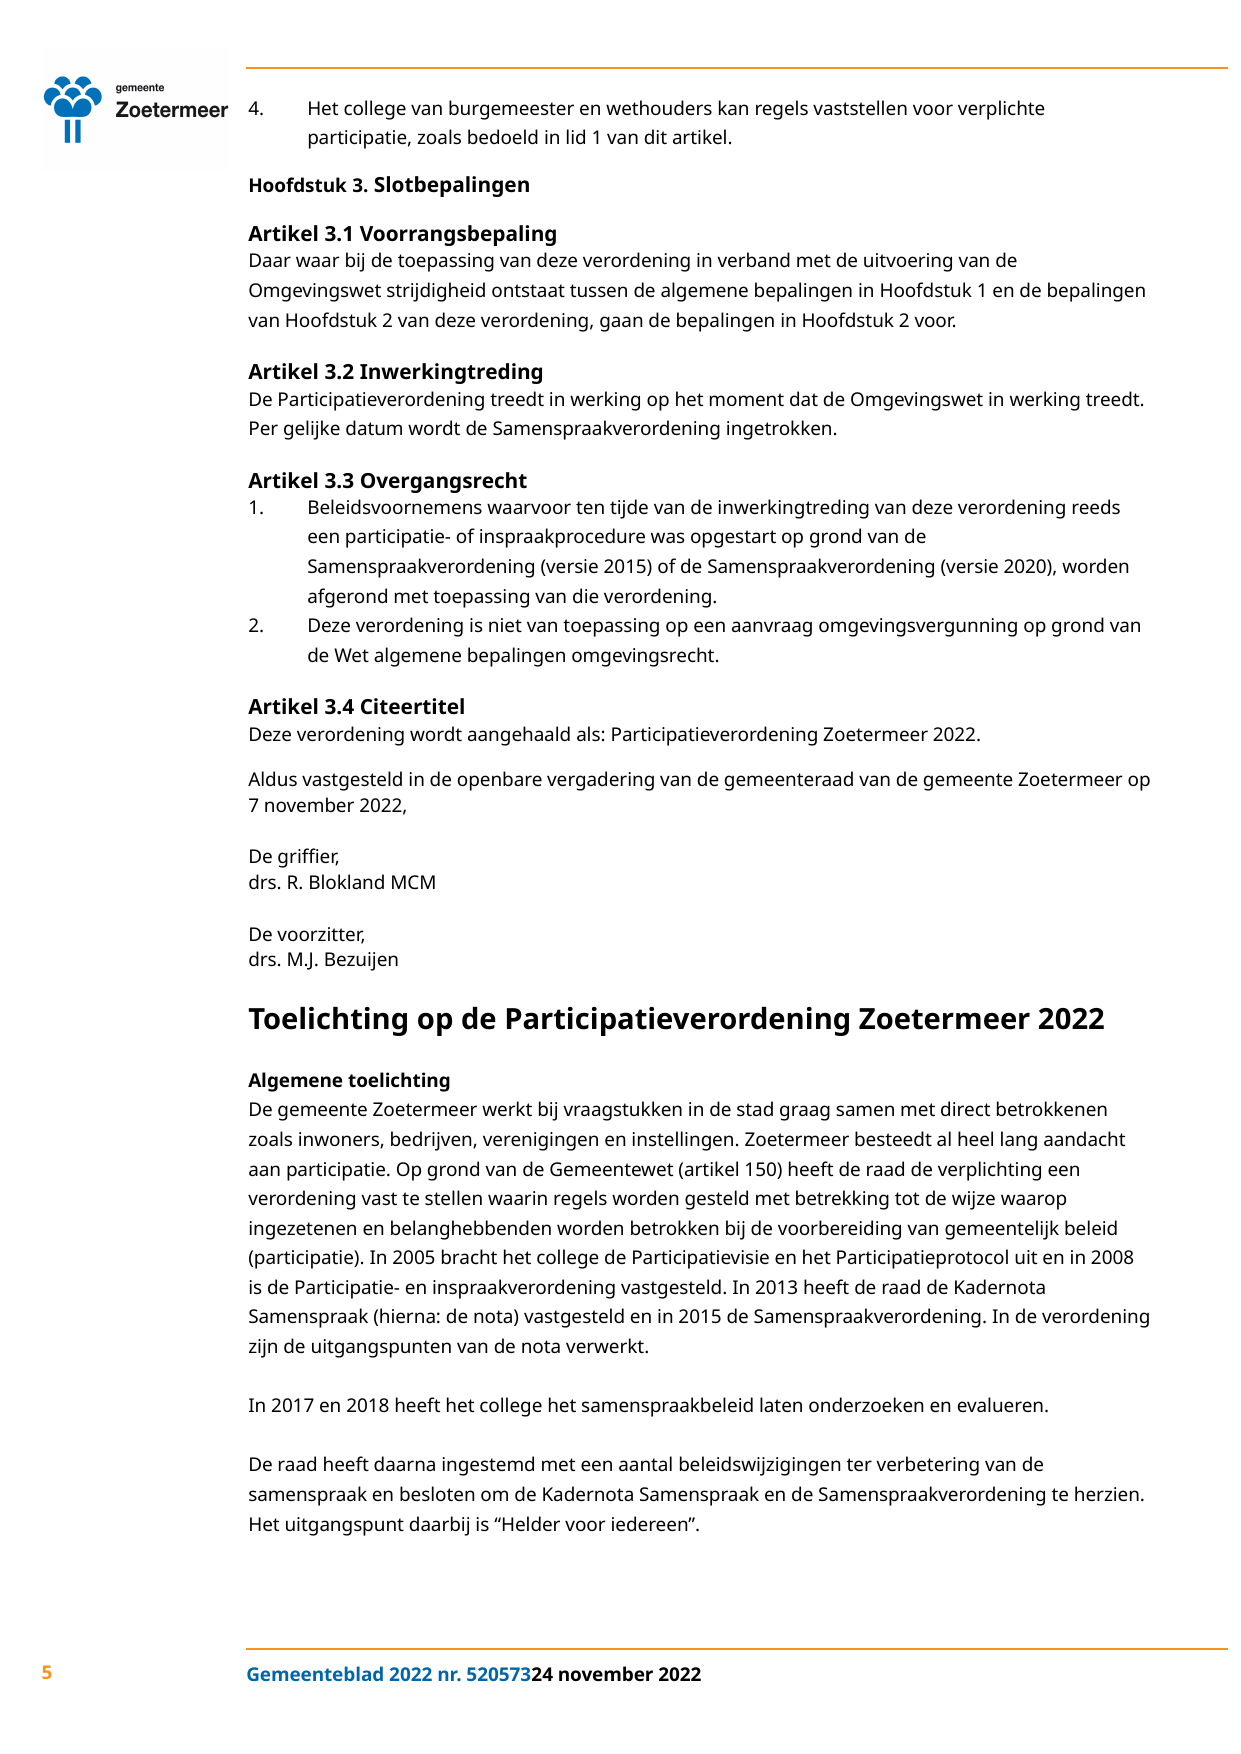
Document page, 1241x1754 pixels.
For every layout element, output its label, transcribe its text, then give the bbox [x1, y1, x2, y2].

text De voorzitter, [248, 921, 1152, 947]
text Algemene toelichting [248, 1067, 1152, 1093]
text Artikel 3.4 Citeertitel [248, 692, 1152, 721]
text drs. R. Blokland MCM [248, 869, 1152, 895]
text In 2017 en 2018 heeft het college het samenspraakbeleid laten onderzoeken en evalueren. [248, 1392, 1152, 1418]
text De gemeente Zoetermeer werkt bij vraagstukken in de stad graag samen met direct betrokkenen zoals inwoners, bedrijven, verenigingen en instellingen. Zoetermeer besteedt al heel lang aandacht aan participatie. Op grond van de Gemeentewet (artikel 150) heeft de raad de verplichting een verordening vast te stellen waarin regels worden gesteld met betrekking tot de wijze waarop ingezetenen en belanghebbenden worden betrokken bij de voorbereiding van gemeentelijk beleid (participatie). In 2005 bracht het college de Participatievisie en het Participatieprotocol uit en in 2008 is de Participatie- en inspraakverordening vastgesteld. In 2013 heeft de raad de Kadernota Samenspraak (hierna: de nota) vastgesteld en in 2015 de Samenspraakverordening. In de verordening zijn de uitgangspunten van de nota verwerkt. [248, 1097, 1152, 1359]
picture [41, 47, 231, 172]
list Deze verordening is niet van toepassing op een aanvraag omgevingsvergunning op grond van de Wet algemene bepalingen omgevingsrecht. [248, 612, 1152, 668]
list Het college van burgemeester en wethouders kan regels vaststellen voor verplichte participatie, zoals bedoeld in lid 1 van dit artikel. [248, 95, 1152, 150]
text Aldus vastgesteld in de openbare vergadering van de gemeenteraad van de gemeente Zoetermeer op 7 november 2022, [248, 767, 1152, 818]
text Hoofdstuk 3. Slotbepalingen [248, 170, 1152, 198]
text Artikel 3.3 Overgangsrecht [248, 466, 1152, 494]
text De Participatieverordening treedt in werking op het moment dat de Omgevingswet in werking treedt. Per gelijke datum wordt de Samenspraakverordening ingetrokken. [248, 386, 1152, 441]
text Artikel 3.1 Voorrangsbepaling [248, 219, 1152, 248]
text De raad heeft daarna ingestemd met een aantal beleidswijzigingen ter verbetering van de samenspraak en besloten om de Kadernota Samenspraak en de Samenspraakverordening te herzien. Het uitgangspunt daarbij is “Helder voor iedereen”. [248, 1452, 1152, 1536]
list Beleidsvoornemens waarvoor ten tijde van de inwerkingtreding van deze verordening reeds een participatie- of inspraakprocedure was opgestart op grond van de Samenspraakverordening (versie 2015) of de Samenspraakverordening (versie 2020), worden afgerond met toepassing van die verordening. [248, 494, 1152, 609]
text De griffier, [248, 844, 1152, 869]
text Artikel 3.2 Inwerkingtreding [248, 357, 1152, 386]
text Daar waar bij de toepassing van deze verordening in verband met de uitvoering van de Omgevingswet strijdigheid ontstaat tussen de algemene bepalingen in Hoofdstuk 1 en de bepalingen van Hoofdstuk 2 van deze verordening, gaan de bepalingen in Hoofdstuk 2 voor. [248, 248, 1152, 333]
text Toelichting op de Participatieverordening Zoetermeer 2022 [248, 998, 1152, 1038]
text Deze verordening wordt aangehaald als: Participatieverordening Zoetermeer 2022. [248, 721, 1152, 747]
text drs. M.J. Bezuijen [248, 947, 1152, 972]
